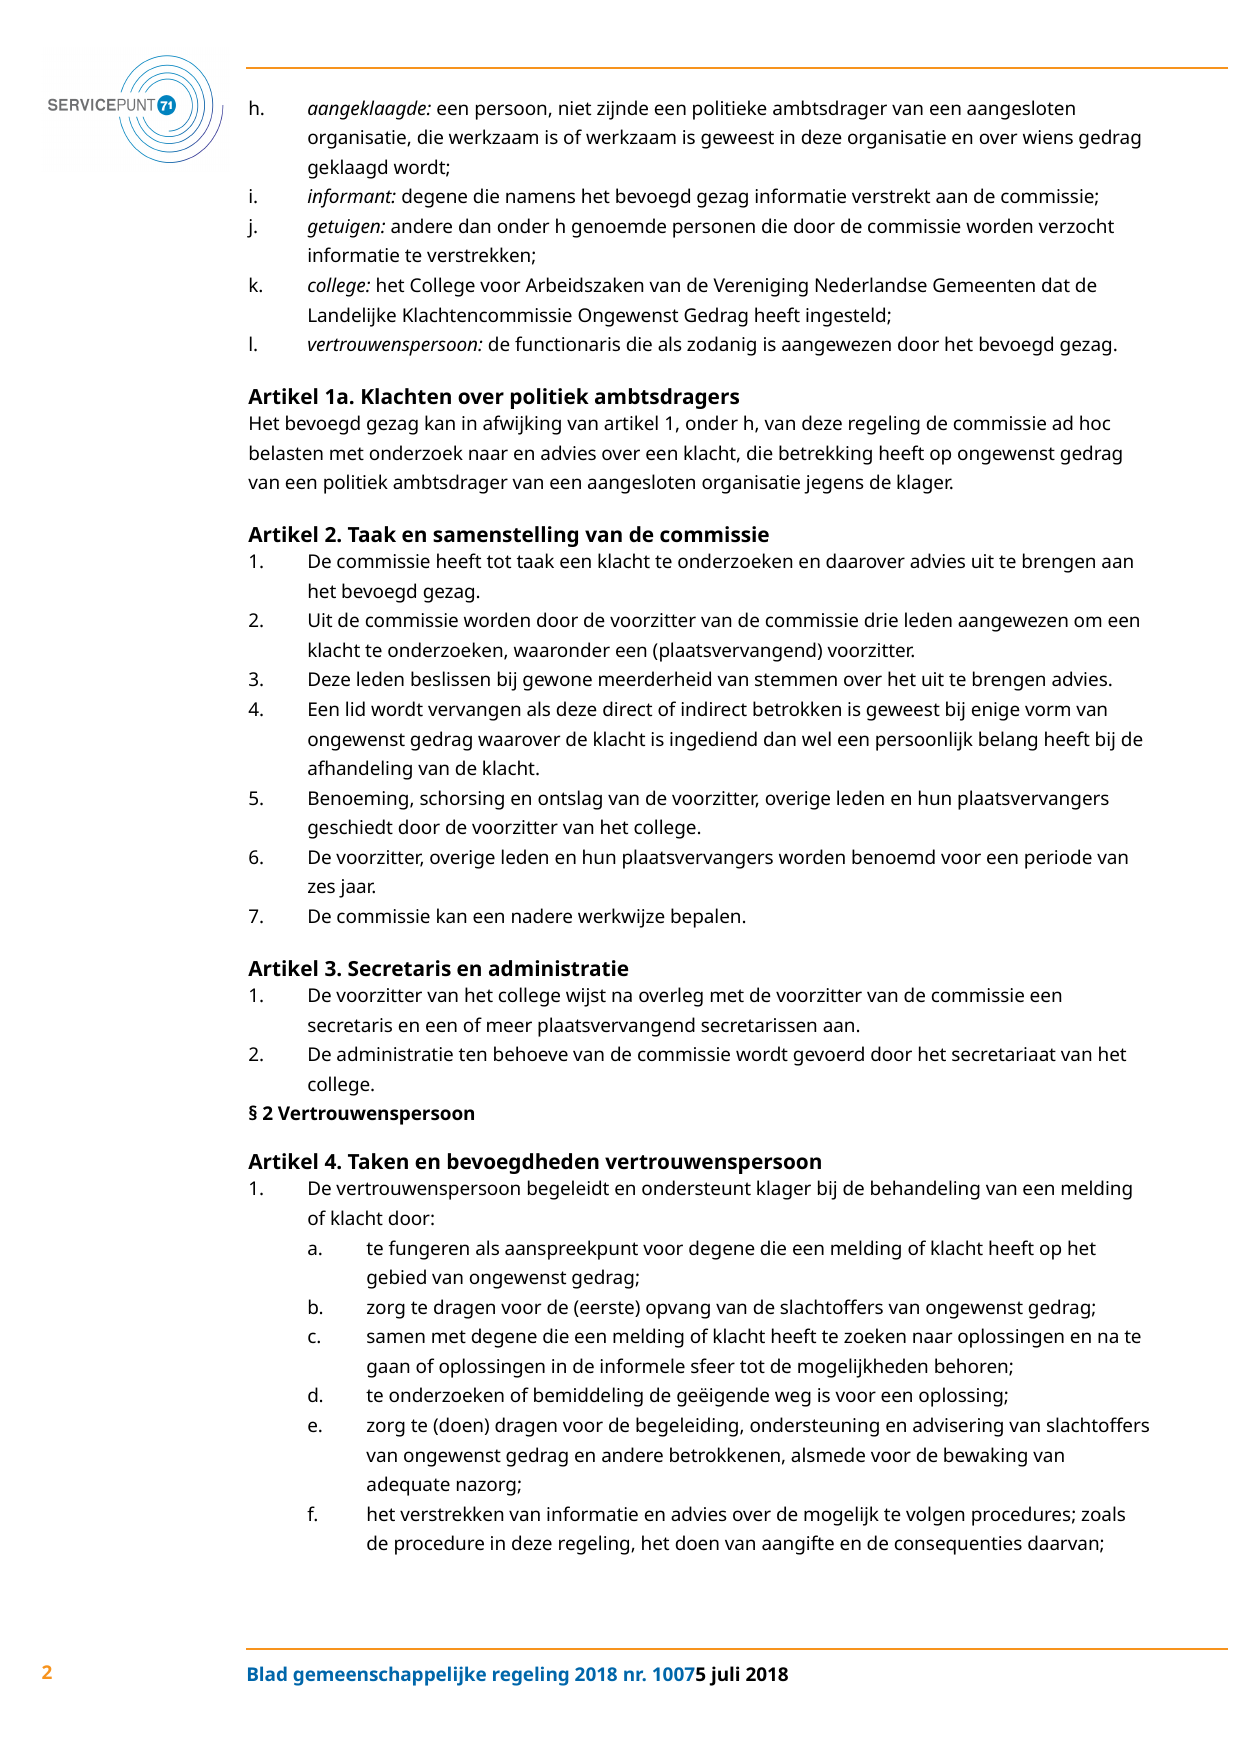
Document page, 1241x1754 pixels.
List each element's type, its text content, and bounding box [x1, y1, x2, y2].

picture [41, 47, 231, 172]
list het verstrekken van informatie en advies over de mogelijk te volgen procedures; zoals de procedure in deze regeling, het doen van aangifte en de consequenties daarvan; [307, 1501, 1152, 1556]
list zorg te (doen) dragen voor de begeleiding, ondersteuning en advisering van slachtoffers van ongewenst gedrag en andere betrokkenen, alsmede voor de bewaking van adequate nazorg; [307, 1412, 1152, 1497]
text Het bevoegd gezag kan in afwijking van artikel 1, onder h, van deze regeling de commissie ad hoc belasten met onderzoek naar en advies over een klacht, die betrekking heeft op ongewenst gedrag van een politiek ambtsdrager van een aangesloten organisatie jegens de klager. [248, 410, 1152, 495]
text Artikel 3. Secretaris en administratie [248, 954, 1152, 982]
list De voorzitter, overige leden en hun plaatsvervangers worden benoemd voor een periode van zes jaar. [248, 844, 1152, 899]
text § 2 Vertrouwenspersoon [248, 1101, 1152, 1126]
list Een lid wordt vervangen als deze direct of indirect betrokken is geweest bij enige vorm van ongewenst gedrag waarover de klacht is ingediend dan wel een persoonlijk belang heeft bij de afhandeling van de klacht. [248, 696, 1152, 781]
text Artikel 1a. Klachten over politiek ambtsdragers [248, 382, 1152, 410]
list te fungeren als aanspreekpunt voor degene die een melding of klacht heeft op het gebied van ongewenst gedrag; [307, 1235, 1152, 1290]
list te onderzoeken of bemiddeling de geëigende weg is voor een oplossing; [307, 1383, 1152, 1408]
list De commissie kan een nadere werkwijze bepalen. [248, 903, 1152, 929]
list De vertrouwenspersoon begeleidt en ondersteunt klager bij de behandeling van een melding of klacht door: [248, 1176, 1152, 1231]
list De administratie ten behoeve van de commissie wordt gevoerd door het secretariaat van het college. [248, 1041, 1152, 1097]
list Deze leden beslissen bij gewone meerderheid van stemmen over het uit te brengen advies. [248, 667, 1152, 692]
list informant: degene die namens het bevoegd gezag informatie verstrekt aan de commissie; [248, 183, 1152, 209]
list Benoeming, schorsing en ontslag van de voorzitter, overige leden en hun plaatsvervangers geschiedt door de voorzitter van het college. [248, 785, 1152, 840]
list Uit de commissie worden door de voorzitter van de commissie drie leden aangewezen om een klacht te onderzoeken, waaronder een (plaatsvervangend) voorzitter. [248, 607, 1152, 663]
list zorg te dragen voor de (eerste) opvang van de slachtoffers van ongewenst gedrag; [307, 1294, 1152, 1319]
text Artikel 2. Taak en samenstelling van de commissie [248, 520, 1152, 548]
list aangeklaagde: een persoon, niet zijnde een politieke ambtsdrager van een aangesloten organisatie, die werkzaam is of werkzaam is geweest in deze organisatie en over wiens gedrag geklaagd wordt; [248, 95, 1152, 180]
list De commissie heeft tot taak een klacht te onderzoeken en daarover advies uit te brengen aan het bevoegd gezag. [248, 548, 1152, 604]
list samen met degene die een melding of klacht heeft te zoeken naar oplossingen en na te gaan of oplossingen in de informele sfeer tot de mogelijkheden behoren; [307, 1323, 1152, 1379]
list vertrouwenspersoon: de functionaris die als zodanig is aangewezen door het bevoegd gezag. [248, 331, 1152, 357]
list getuigen: andere dan onder h genoemde personen die door de commissie worden verzocht informatie te verstrekken; [248, 213, 1152, 268]
text Artikel 4. Taken en bevoegdheden vertrouwenspersoon [248, 1147, 1152, 1176]
list college: het College voor Arbeidszaken van de Vereniging Nederlandse Gemeenten dat de Landelijke Klachtencommissie Ongewenst Gedrag heeft ingesteld; [248, 272, 1152, 328]
list De voorzitter van het college wijst na overleg met de voorzitter van de commissie een secretaris en een of meer plaatsvervangend secretarissen aan. [248, 982, 1152, 1037]
